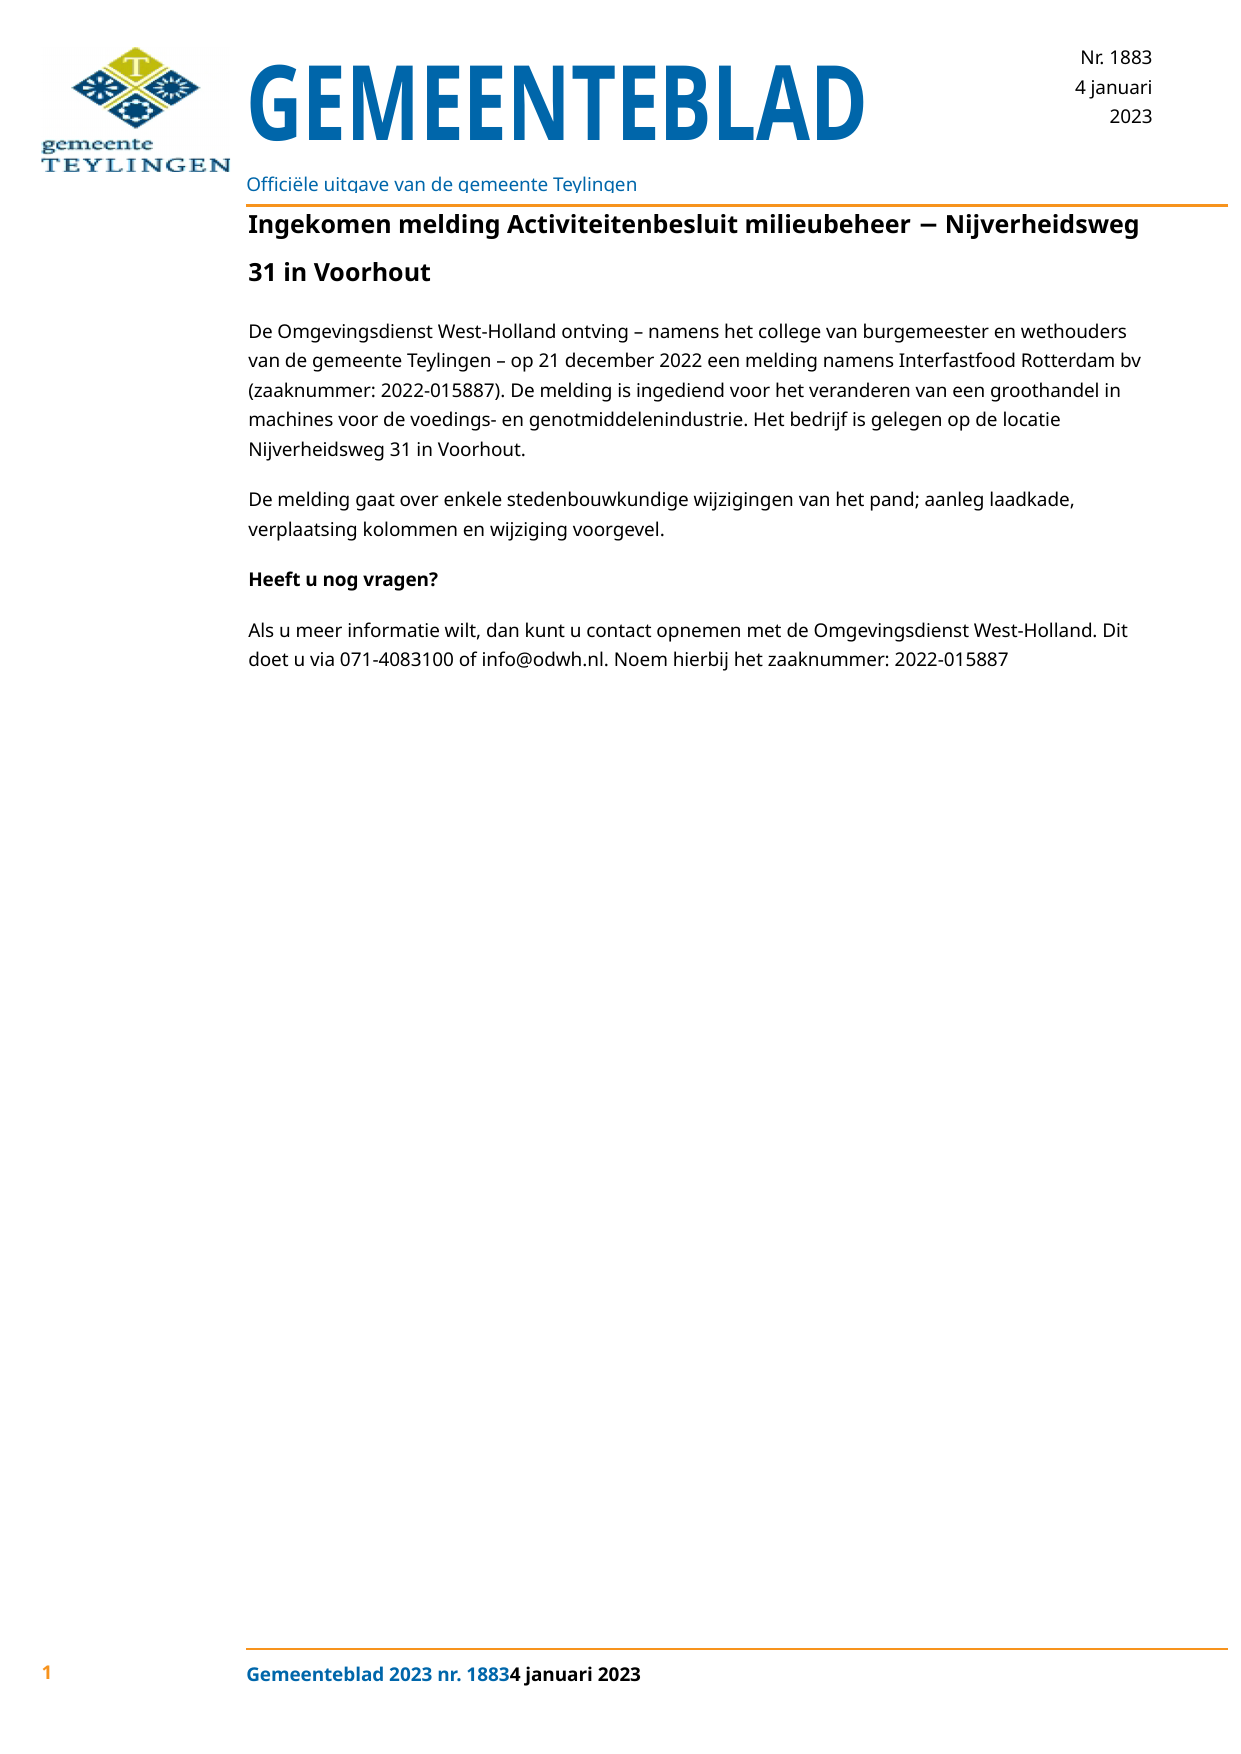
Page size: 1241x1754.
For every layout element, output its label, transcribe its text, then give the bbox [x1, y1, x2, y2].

text Heeft u nog vragen? [248, 567, 1152, 592]
picture [41, 47, 231, 172]
text Als u meer informatie wilt, dan kunt u contact opnemen met de Omgevingsdienst West-Holland. Dit doet u via 071‑4083100 of info@odwh.nl. Noem hierbij het zaaknummer: 2022-015887 [248, 617, 1152, 672]
text De Omgevingsdienst West-Holland ontving – namens het college van burgemeester en wethouders van de gemeente Teylingen – op 21 december 2022 een melding namens Interfastfood Rotterdam bv (zaaknummer: 2022-015887). De melding is ingediend voor het veranderen van een groothandel in machines voor de voedings- en genotmiddelenindustrie. Het bedrijf is gelegen op de locatie Nijverheidsweg 31 in Voorhout. [248, 318, 1152, 462]
text Ingekomen melding Activiteitenbesluit milieubeheer − Nijverheidsweg 31 in Voorhout [248, 207, 1152, 288]
text De melding gaat over enkele stedenbouwkundige wijzigingen van het pand; aanleg laadkade, verplaatsing kolommen en wijziging voorgevel. [248, 487, 1152, 542]
